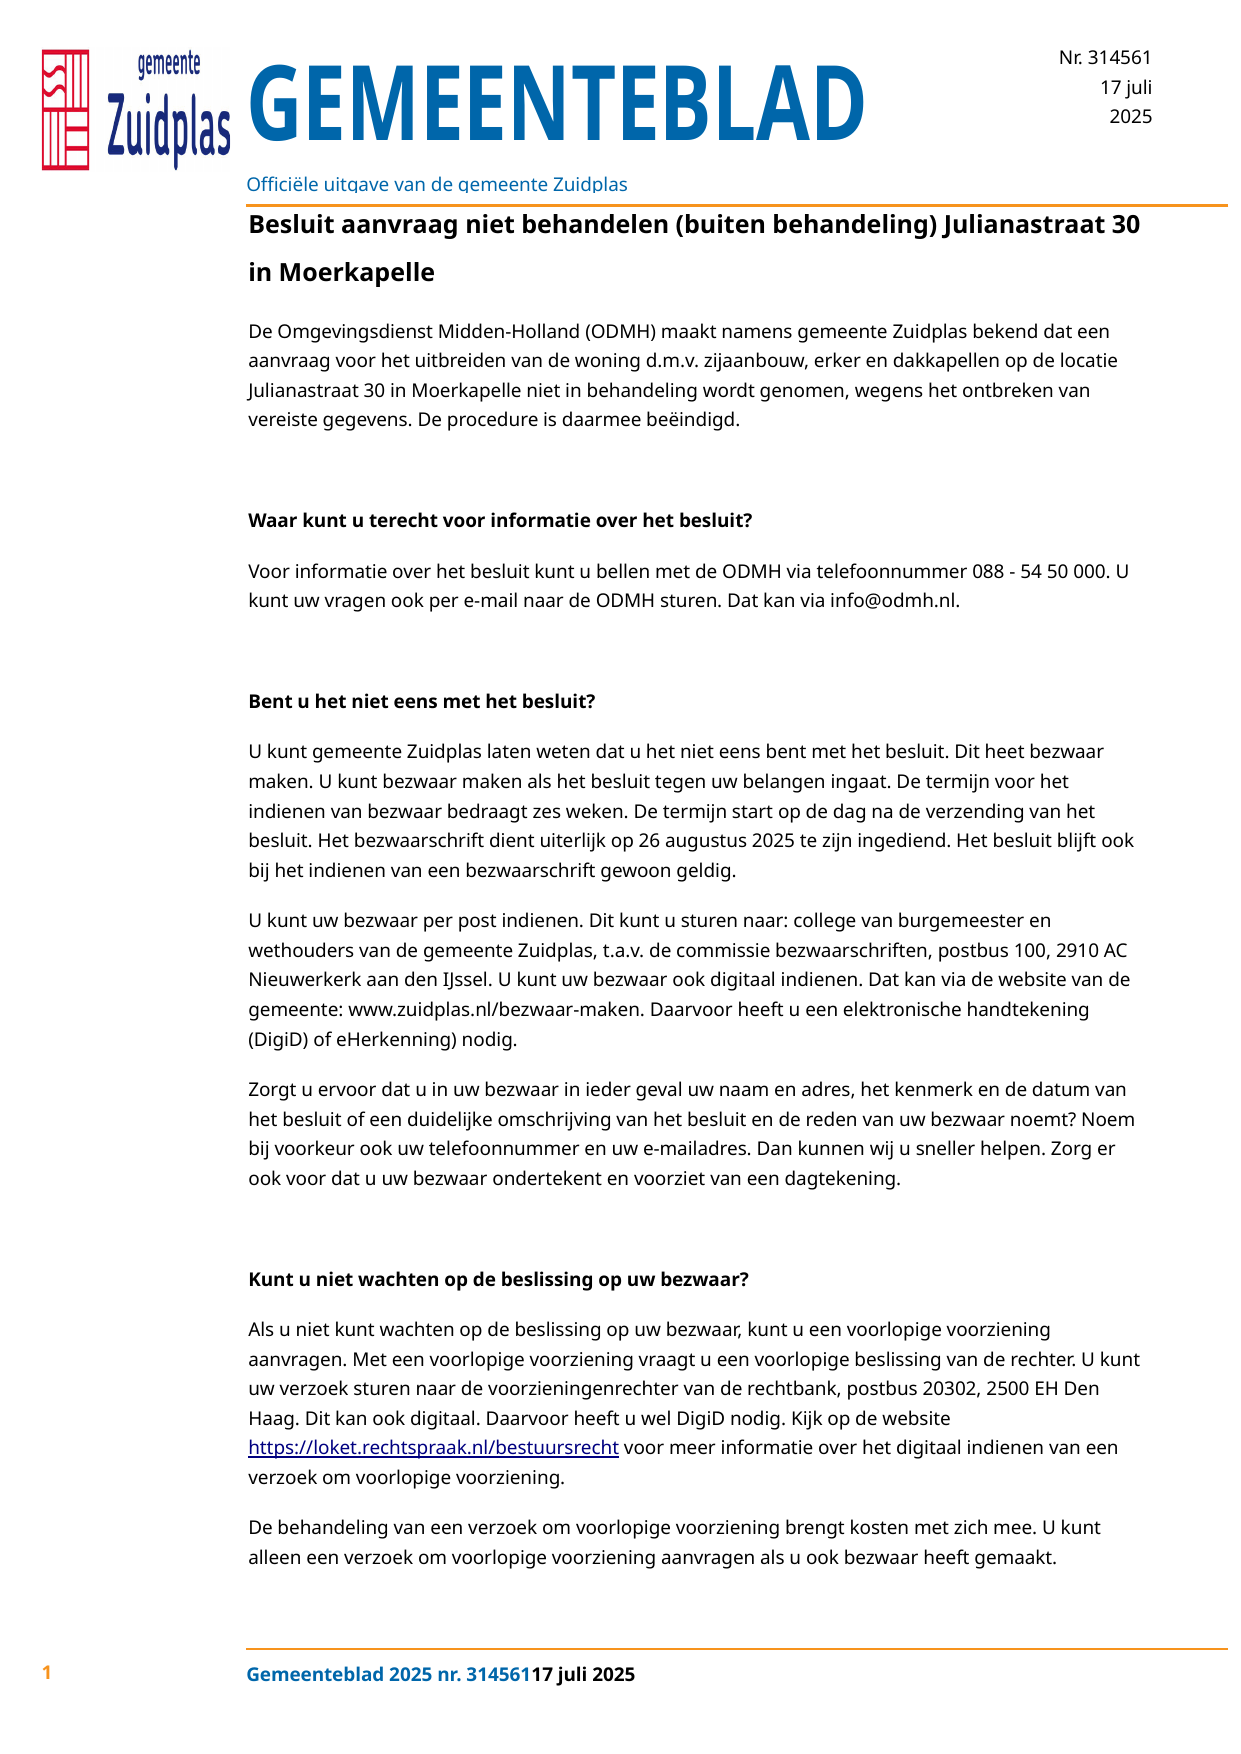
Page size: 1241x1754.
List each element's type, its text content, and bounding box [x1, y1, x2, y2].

text Voor informatie over het besluit kunt u bellen met de ODMH via telefoonnummer 088 - 54 50 000. U kunt uw vragen ook per e-mail naar de ODMH sturen. Dat kan via info@odmh.nl. [248, 558, 1152, 613]
text Bent u het niet eens met het besluit? [248, 688, 1152, 714]
text Besluit aanvraag niet behandelen (buiten behandeling) Julianastraat 30 in Moerkapelle [248, 207, 1152, 288]
text De Omgevingsdienst Midden-Holland (ODMH) maakt namens gemeente Zuidplas bekend dat een aanvraag voor het uitbreiden van de woning d.m.v. zijaanbouw, erker en dakkapellen op de locatie Julianastraat 30 in Moerkapelle niet in behandeling wordt genomen, wegens het ontbreken van vereiste gegevens. De procedure is daarmee beëindigd. [248, 318, 1152, 432]
text Zorgt u ervoor dat u in uw bezwaar in ieder geval uw naam en adres, het kenmerk en de datum van het besluit of een duidelijke omschrijving van het besluit en de reden van uw bezwaar noemt? Noem bij voorkeur ook uw telefoonnummer en uw e-mailadres. Dan kunnen wij u sneller helpen. Zorg er ook voor dat u uw bezwaar ondertekent en voorziet van een dagtekening. [248, 1076, 1152, 1191]
text Waar kunt u terecht voor informatie over het besluit? [248, 507, 1152, 533]
text U kunt gemeente Zuidplas laten weten dat u het niet eens bent met het besluit. Dit heet bezwaar maken. U kunt bezwaar maken als het besluit tegen uw belangen ingaat. De termijn voor het indienen van bezwaar bedraagt zes weken. De termijn start op de dag na de verzending van het besluit. Het bezwaarschrift dient uiterlijk op 26 augustus 2025 te zijn ingediend. Het besluit blijft ook bij het indienen van een bezwaarschrift gewoon geldig. [248, 739, 1152, 883]
text De behandeling van een verzoek om voorlopige voorziening brengt kosten met zich mee. U kunt alleen een verzoek om voorlopige voorziening aanvragen als u ook bezwaar heeft gemaakt. [248, 1514, 1152, 1570]
text Kunt u niet wachten op de beslissing op uw bezwaar? [248, 1266, 1152, 1292]
text Als u niet kunt wachten op de beslissing op uw bezwaar, kunt u een voorlopige voorziening aanvragen. Met een voorlopige voorziening vraagt u een voorlopige beslissing van de rechter. U kunt uw verzoek sturen naar de voorzieningenrechter van de rechtbank, postbus 20302, 2500 EH Den Haag. Dit kan ook digitaal. Daarvoor heeft u wel DigiD nodig. Kijk op de website https://loket.rechtspraak.nl/bestuursrecht voor meer informatie over het digitaal indienen van een verzoek om voorlopige voorziening. [248, 1316, 1152, 1490]
text U kunt uw bezwaar per post indienen. Dit kunt u sturen naar: college van burgemeester en wethouders van de gemeente Zuidplas, t.a.v. de commissie bezwaarschriften, postbus 100, 2910 AC Nieuwerkerk aan den IJssel. U kunt uw bezwaar ook digitaal indienen. Dat kan via de website van de gemeente: www.zuidplas.nl/bezwaar-maken. Daarvoor heeft u een elektronische handtekening (DigiD) of eHerkenning) nodig. [248, 907, 1152, 1052]
picture [41, 47, 231, 172]
